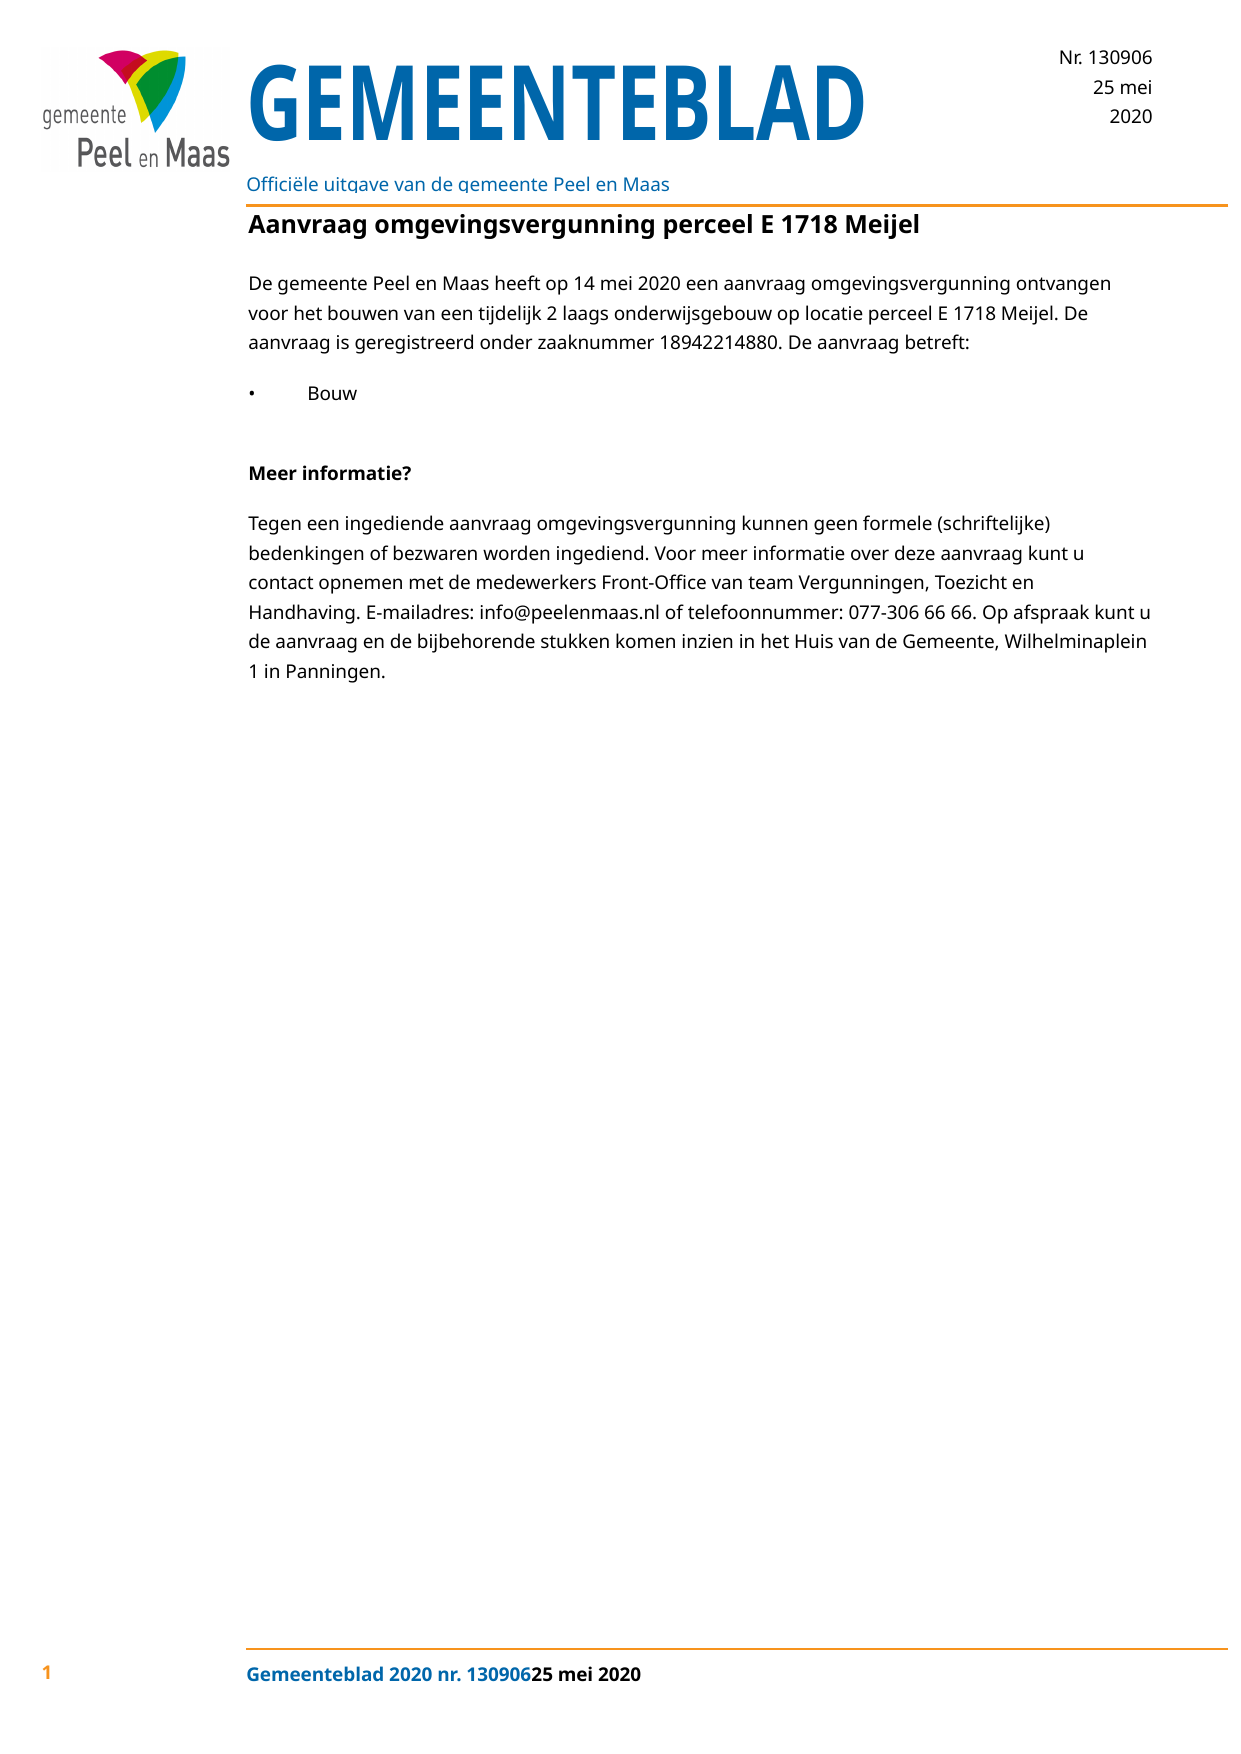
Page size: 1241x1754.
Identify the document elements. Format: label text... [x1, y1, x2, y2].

picture [41, 47, 231, 172]
text Tegen een ingediende aanvraag omgevingsvergunning kunnen geen formele (schriftelijke) bedenkingen of bezwaren worden ingediend. Voor meer informatie over deze aanvraag kunt u contact opnemen met de medewerkers Front-Office van team Vergunningen, Toezicht en Handhaving. E-mailadres: info@peelenmaas.nl of telefoonnummer: 077-306 66 66. Op afspraak kunt u de aanvraag en de bijbehorende stukken komen inzien in het Huis van de Gemeente, Wilhelminaplein 1 in Panningen. [248, 510, 1152, 684]
text Meer informatie? [248, 460, 1152, 486]
text Aanvraag omgevingsvergunning perceel E 1718 Meijel [248, 207, 1152, 241]
list Bouw [248, 380, 1152, 406]
text De gemeente Peel en Maas heeft op 14 mei 2020 een aanvraag omgevingsvergunning ontvangen voor het bouwen van een tijdelijk 2 laags onderwijsgebouw op locatie perceel E 1718 Meijel. De aanvraag is geregistreerd onder zaaknummer 18942214880. De aanvraag betreft: [248, 270, 1152, 355]
